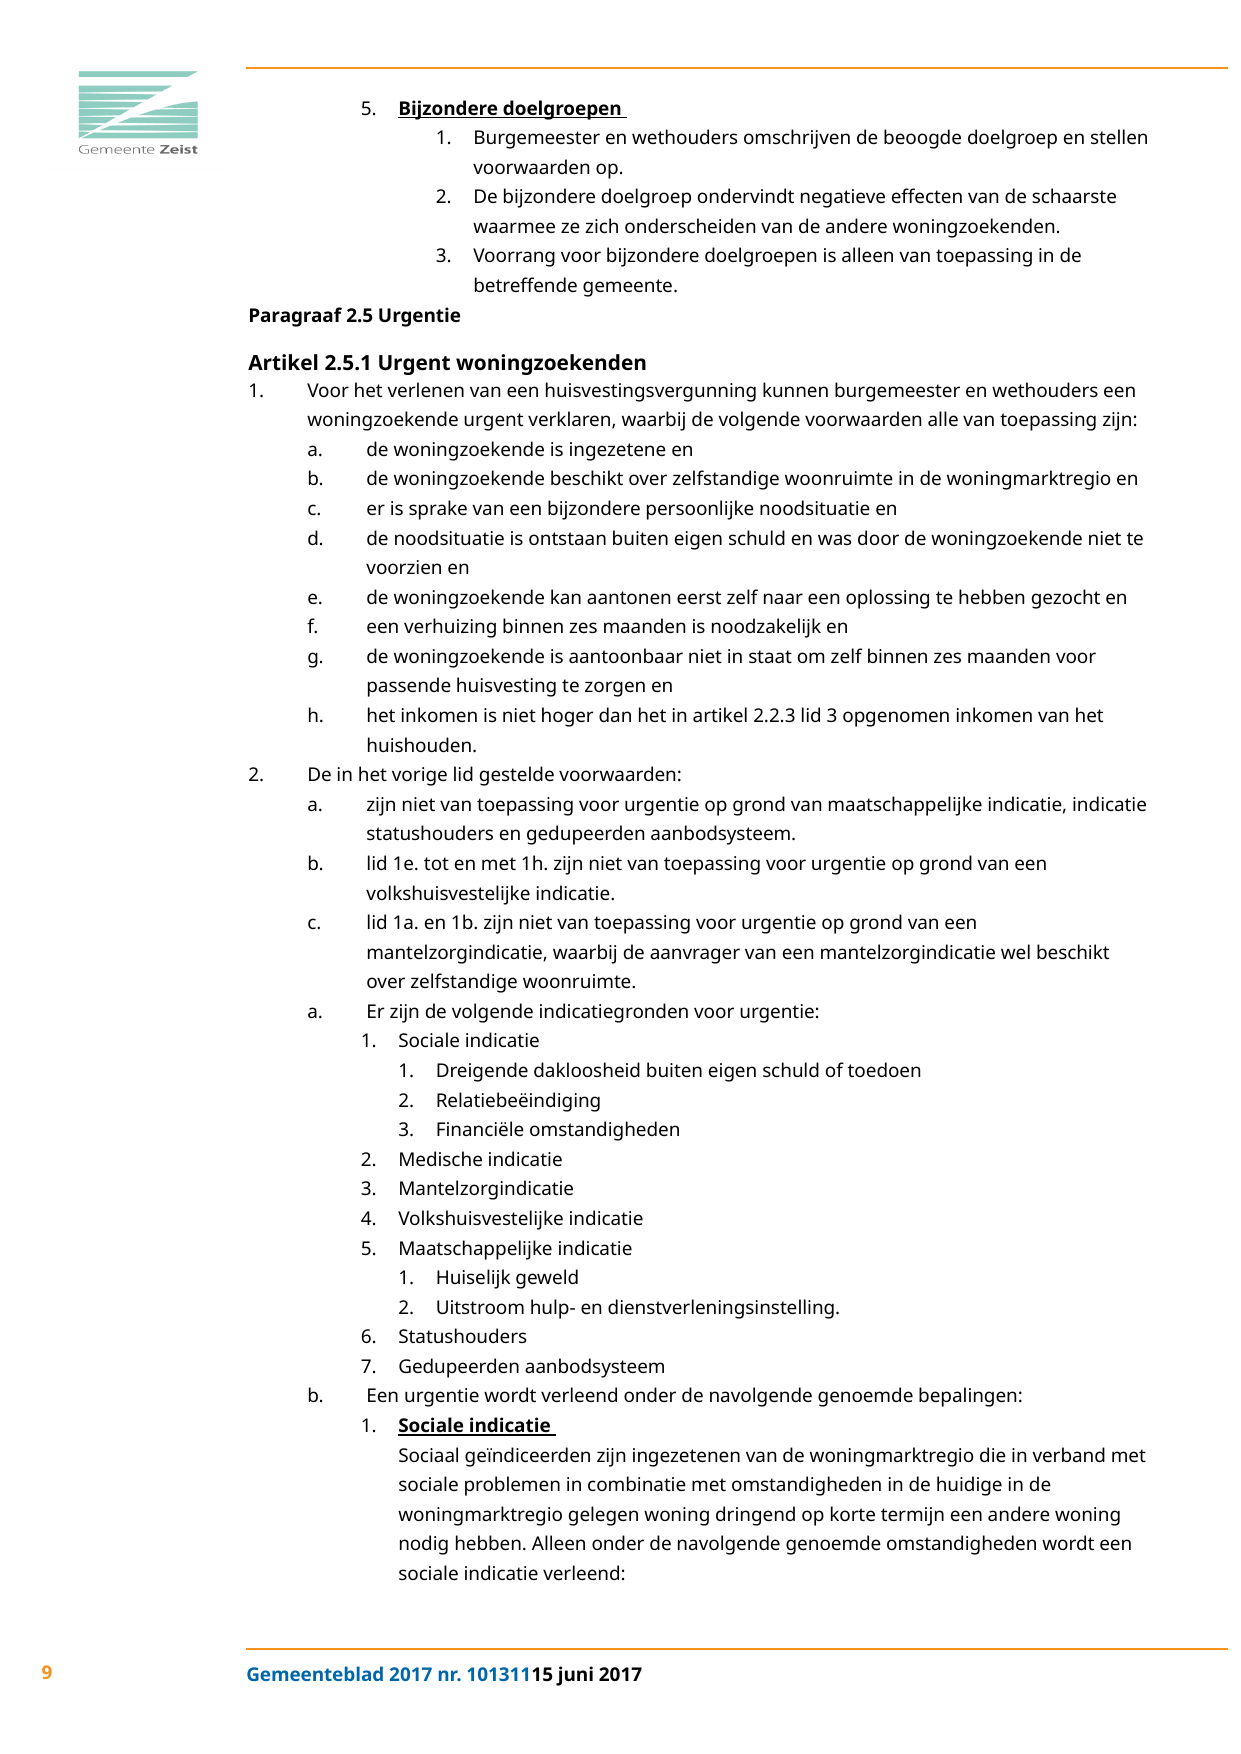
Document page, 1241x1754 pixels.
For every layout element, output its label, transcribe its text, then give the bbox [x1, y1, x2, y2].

list Voorrang voor bijzondere doelgroepen is alleen van toepassing in de betreffende gemeente. [436, 243, 1152, 298]
list Maatschappelijke indicatie [361, 1235, 1152, 1261]
list De bijzondere doelgroep ondervindt negatieve effecten van de schaarste waarmee ze zich onderscheiden van de andere woningzoekenden. [436, 183, 1152, 239]
list Voor het verlenen van een huisvestingsvergunning kunnen burgemeester en wethouders een woningzoekende urgent verklaren, waarbij de volgende voorwaarden alle van toepassing zijn: [248, 377, 1152, 432]
list Medische indicatie [361, 1146, 1152, 1172]
list Sociaal geïndiceerden zijn ingezetenen van de woningmarktregio die in verband met sociale problemen in combinatie met omstandigheden in de huidige in de woningmarktregio gelegen woning dringend op korte termijn een andere woning nodig hebben. Alleen onder de navolgende genoemde omstandigheden wordt een sociale indicatie verleend: [361, 1442, 1152, 1586]
list de woningzoekende is aantoonbaar niet in staat om zelf binnen zes maanden voor passende huisvesting te zorgen en [307, 643, 1152, 698]
list de woningzoekende is ingezetene en [307, 436, 1152, 462]
list Financiële omstandigheden [398, 1116, 1152, 1142]
text Paragraaf 2.5 Urgentie [248, 302, 1152, 328]
list Huiselijk geweld [398, 1264, 1152, 1290]
list zijn niet van toepassing voor urgentie op grond van maatschappelijke indicatie, indicatie statushouders en gedupeerden aanbodsysteem. [307, 791, 1152, 846]
list de woningzoekende kan aantonen eerst zelf naar een oplossing te hebben gezocht en [307, 584, 1152, 610]
list De in het vorige lid gestelde voorwaarden: [248, 761, 1152, 787]
text Artikel 2.5.1 Urgent woningzoekenden [248, 348, 1152, 377]
list lid 1e. tot en met 1h. zijn niet van toepassing voor urgentie op grond van een volkshuisvestelijke indicatie. [307, 850, 1152, 906]
list Een urgentie wordt verleend onder de navolgende genoemde bepalingen: [307, 1383, 1152, 1408]
list Sociale indicatie [361, 1028, 1152, 1053]
list Burgemeester en wethouders omschrijven de beoogde doelgroep en stellen voorwaarden op. [436, 124, 1152, 180]
list het inkomen is niet hoger dan het in artikel 2.2.3 lid 3 opgenomen inkomen van het huishouden. [307, 702, 1152, 758]
list de woningzoekende beschikt over zelfstandige woonruimte in de woningmarktregio en [307, 466, 1152, 491]
list Uitstroom hulp- en dienstverleningsinstelling. [398, 1294, 1152, 1320]
list Relatiebeëindiging [398, 1087, 1152, 1113]
list Sociale indicatie [361, 1412, 1152, 1438]
list lid 1a. en 1b. zijn niet van toepassing voor urgentie op grond van een mantelzorgindicatie, waarbij de aanvrager van een mantelzorgindicatie wel beschikt over zelfstandige woonruimte. [307, 909, 1152, 994]
list Er zijn de volgende indicatiegronden voor urgentie: [307, 998, 1152, 1024]
picture [41, 47, 231, 172]
list Statushouders [361, 1323, 1152, 1349]
list een verhuizing binnen zes maanden is noodzakelijk en [307, 613, 1152, 639]
list Mantelzorgindicatie [361, 1176, 1152, 1201]
list Volkshuisvestelijke indicatie [361, 1205, 1152, 1231]
list Bijzondere doelgroepen [361, 95, 1152, 121]
list er is sprake van een bijzondere persoonlijke noodsituatie en [307, 495, 1152, 521]
list Dreigende dakloosheid buiten eigen schuld of toedoen [398, 1057, 1152, 1083]
list Gedupeerden aanbodsysteem [361, 1353, 1152, 1379]
list de noodsituatie is ontstaan buiten eigen schuld en was door de woningzoekende niet te voorzien en [307, 525, 1152, 580]
